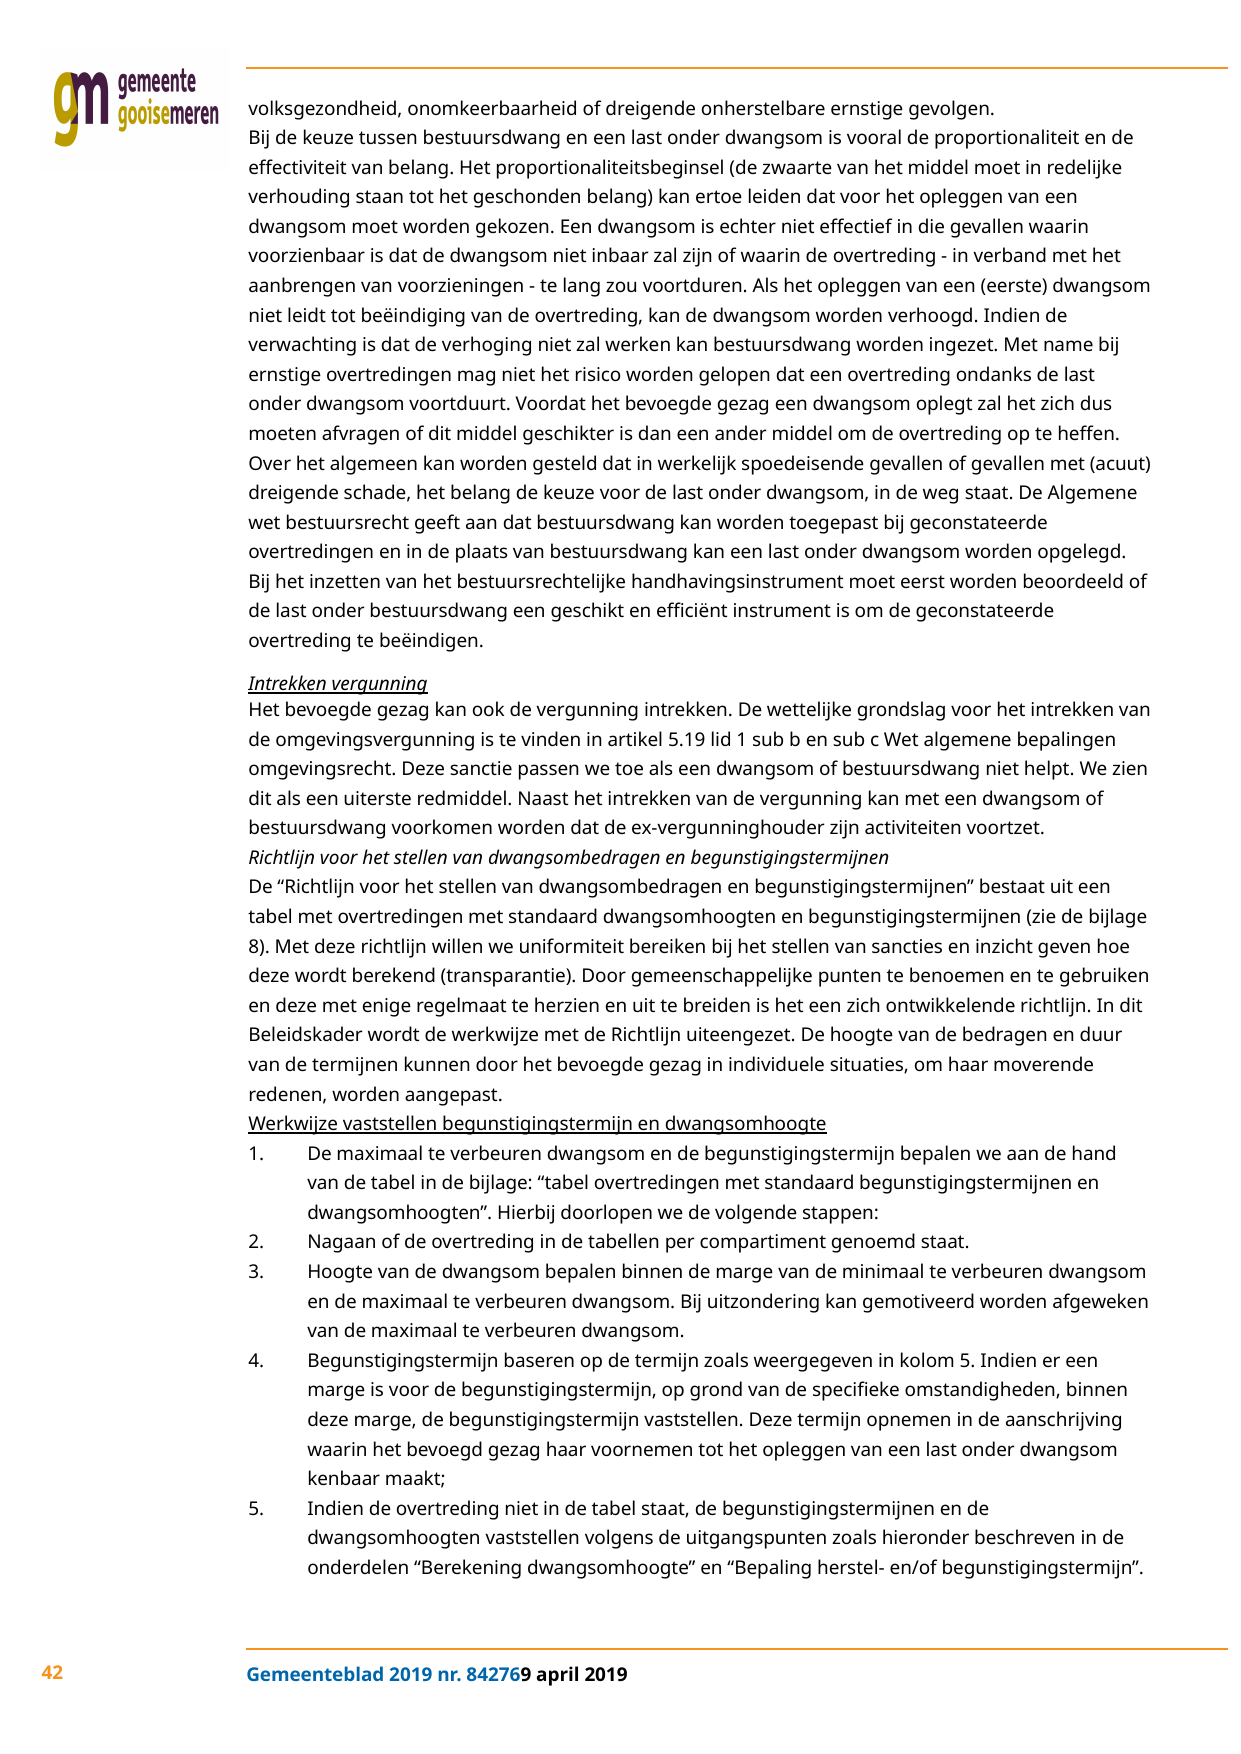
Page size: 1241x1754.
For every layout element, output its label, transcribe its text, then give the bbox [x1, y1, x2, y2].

list Nagaan of de overtreding in de tabellen per compartiment genoemd staat. [248, 1229, 1152, 1254]
text Bij de keuze tussen bestuursdwang en een last onder dwangsom is vooral de proportionaliteit en de effectiviteit van belang. Het proportionaliteitsbeginsel (de zwaarte van het middel moet in redelijke verhouding staan tot het geschonden belang) kan ertoe leiden dat voor het opleggen van een dwangsom moet worden gekozen. Een dwangsom is echter niet effectief in die gevallen waarin voorzienbaar is dat de dwangsom niet inbaar zal zijn of waarin de overtreding - in verband met het aanbrengen van voorzieningen - te lang zou voortduren. Als het opleggen van een (eerste) dwangsom niet leidt tot beëindiging van de overtreding, kan de dwangsom worden verhoogd. Indien de verwachting is dat de verhoging niet zal werken kan bestuursdwang worden ingezet. Met name bij ernstige overtredingen mag niet het risico worden gelopen dat een overtreding ondanks de last onder dwangsom voortduurt. Voordat het bevoegde gezag een dwangsom oplegt zal het zich dus moeten afvragen of dit middel geschikter is dan een ander middel om de overtreding op te heffen. [248, 124, 1152, 446]
list Begunstigingstermijn baseren op de termijn zoals weergegeven in kolom 5. Indien er een marge is voor de begunstigingstermijn, op grond van de specifieke omstandigheden, binnen deze marge, de begunstigingstermijn vaststellen. Deze termijn opnemen in de aanschrijving waarin het bevoegd gezag haar voornemen tot het opleggen van een last onder dwangsom kenbaar maakt; [248, 1347, 1152, 1491]
text Richtlijn voor het stellen van dwangsombedragen en begunstigingstermijnen [248, 844, 1152, 870]
text volksgezondheid, onomkeerbaarheid of dreigende onherstelbare ernstige gevolgen. [248, 95, 1152, 121]
text De “Richtlijn voor het stellen van dwangsombedragen en begunstigingstermijnen” bestaat uit een tabel met overtredingen met standaard dwangsomhoogten en begunstigingstermijnen (zie de bijlage 8). Met deze richtlijn willen we uniformiteit bereiken bij het stellen van sancties en inzicht geven hoe deze wordt berekend (transparantie). Door gemeenschappelijke punten te benoemen en te gebruiken en deze met enige regelmaat te herzien en uit te breiden is het een zich ontwikkelende richtlijn. In dit Beleidskader wordt de werkwijze met de Richtlijn uiteengezet. De hoogte van de bedragen en duur van de termijnen kunnen door het bevoegde gezag in individuele situaties, om haar moverende redenen, worden aangepast. [248, 874, 1152, 1106]
list De maximaal te verbeuren dwangsom en de begunstigingstermijn bepalen we aan de hand van de tabel in de bijlage: “tabel overtredingen met standaard begunstigingstermijnen en dwangsomhoogten”. Hierbij doorlopen we de volgende stappen: [248, 1140, 1152, 1225]
text Intrekken vergunning [248, 670, 1152, 696]
text Werkwijze vaststellen begunstigingstermijn en dwangsomhoogte [248, 1110, 1152, 1136]
list Hoogte van de dwangsom bepalen binnen de marge van de minimaal te verbeuren dwangsom en de maximaal te verbeuren dwangsom. Bij uitzondering kan gemotiveerd worden afgeweken van de maximaal te verbeuren dwangsom. [248, 1258, 1152, 1343]
text Het bevoegde gezag kan ook de vergunning intrekken. De wettelijke grondslag voor het intrekken van de omgevingsvergunning is te vinden in artikel 5.19 lid 1 sub b en sub c Wet algemene bepalingen omgevingsrecht. Deze sanctie passen we toe als een dwangsom of bestuursdwang niet helpt. We zien dit als een uiterste redmiddel. Naast het intrekken van de vergunning kan met een dwangsom of bestuursdwang voorkomen worden dat de ex-vergunninghouder zijn activiteiten voortzet. [248, 696, 1152, 840]
list Indien de overtreding niet in de tabel staat, de begunstigingstermijnen en de dwangsomhoogten vaststellen volgens de uitgangspunten zoals hieronder beschreven in de onderdelen “Berekening dwangsomhoogte” en “Bepaling herstel- en/of begunstigingstermijn”. [248, 1495, 1152, 1580]
picture [41, 47, 231, 172]
text Over het algemeen kan worden gesteld dat in werkelijk spoedeisende gevallen of gevallen met (acuut) dreigende schade, het belang de keuze voor de last onder dwangsom, in de weg staat. De Algemene wet bestuursrecht geeft aan dat bestuursdwang kan worden toegepast bij geconstateerde overtredingen en in de plaats van bestuursdwang kan een last onder dwangsom worden opgelegd. Bij het inzetten van het bestuursrechtelijke handhavingsinstrument moet eerst worden beoordeeld of de last onder bestuursdwang een geschikt en efficiënt instrument is om de geconstateerde overtreding te beëindigen. [248, 450, 1152, 653]
